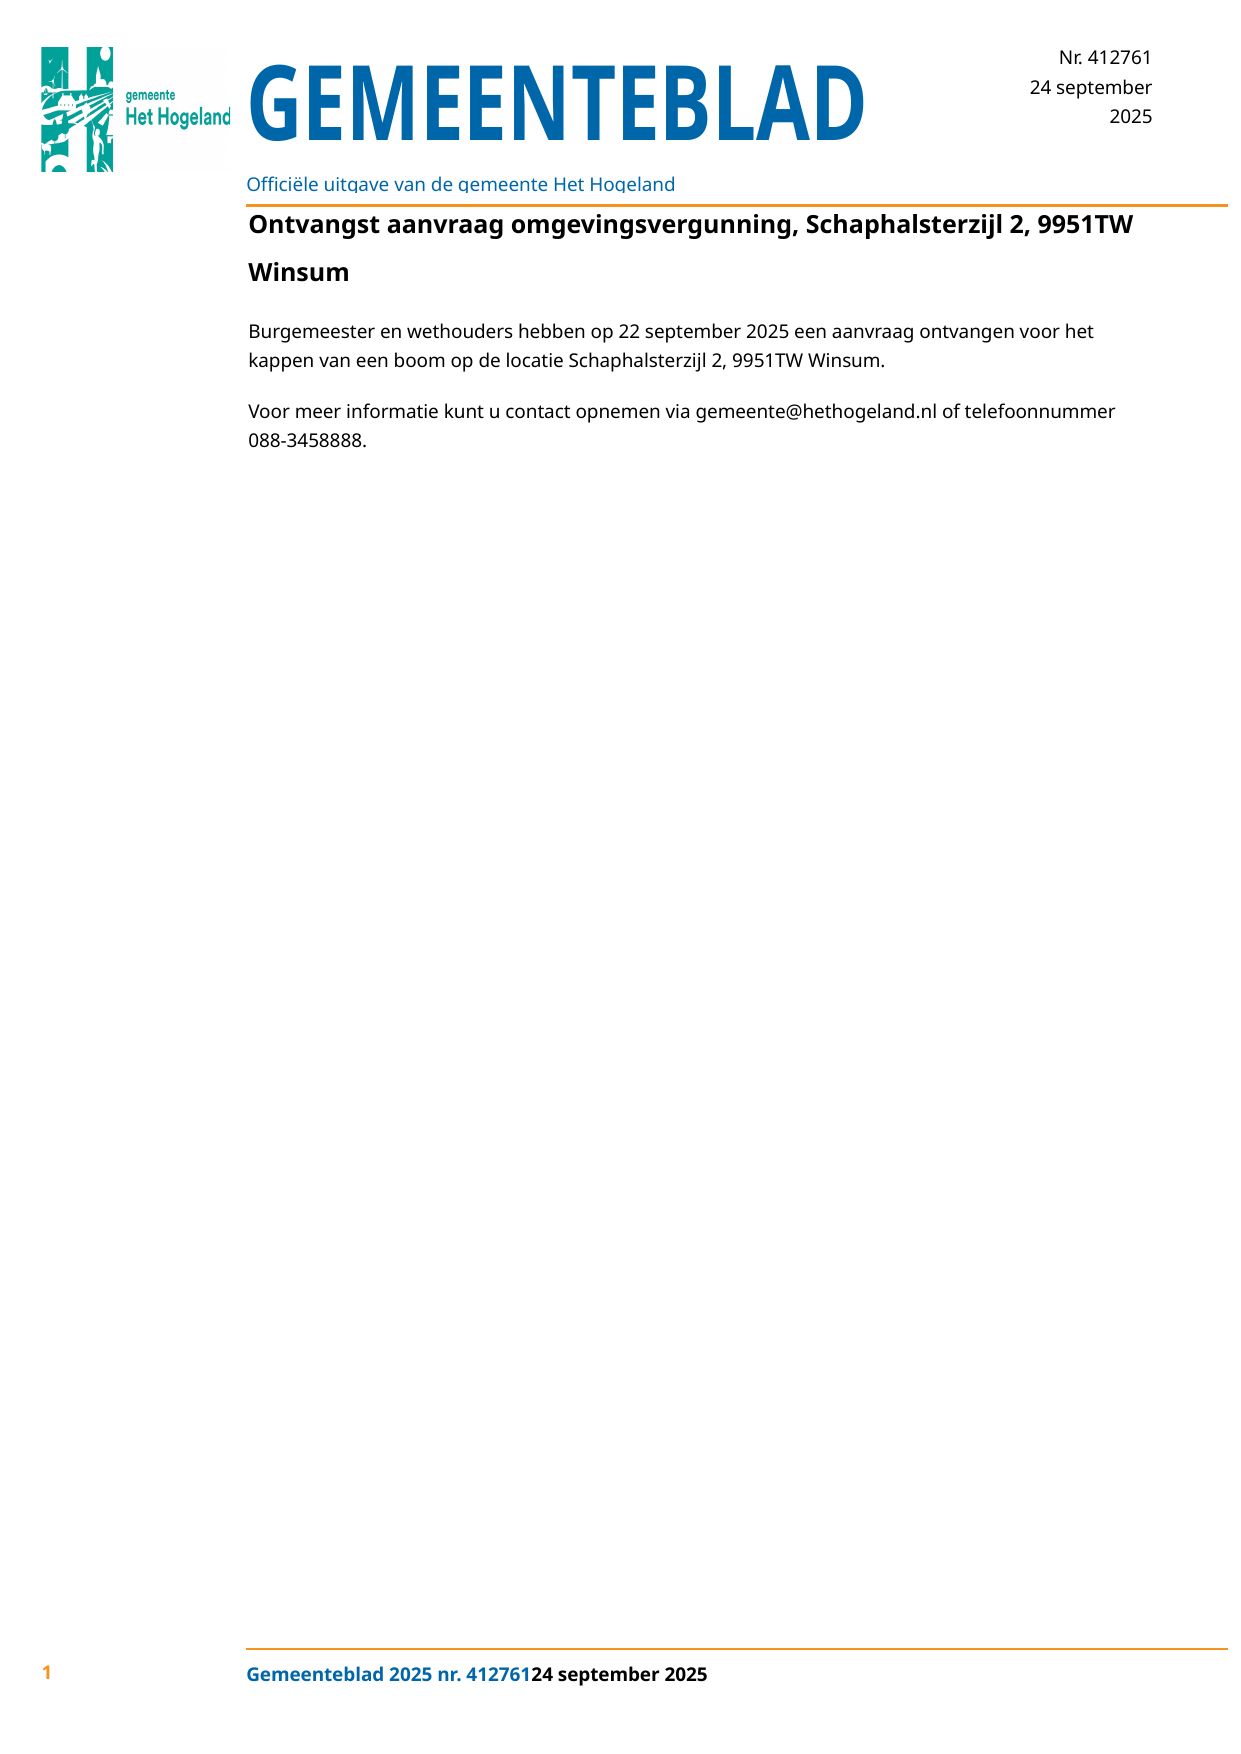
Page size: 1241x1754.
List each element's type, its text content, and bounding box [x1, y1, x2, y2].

text Voor meer informatie kunt u contact opnemen via gemeente@hethogeland.nl of telefoonnummer 088-3458888. [248, 398, 1152, 453]
text Ontvangst aanvraag omgevingsvergunning, Schaphalsterzijl 2, 9951TW Winsum [248, 207, 1152, 288]
text Burgemeester en wethouders hebben op 22 september 2025 een aanvraag ontvangen voor het kappen van een boom op de locatie Schaphalsterzijl 2, 9951TW Winsum. [248, 318, 1152, 373]
picture [41, 47, 231, 172]
